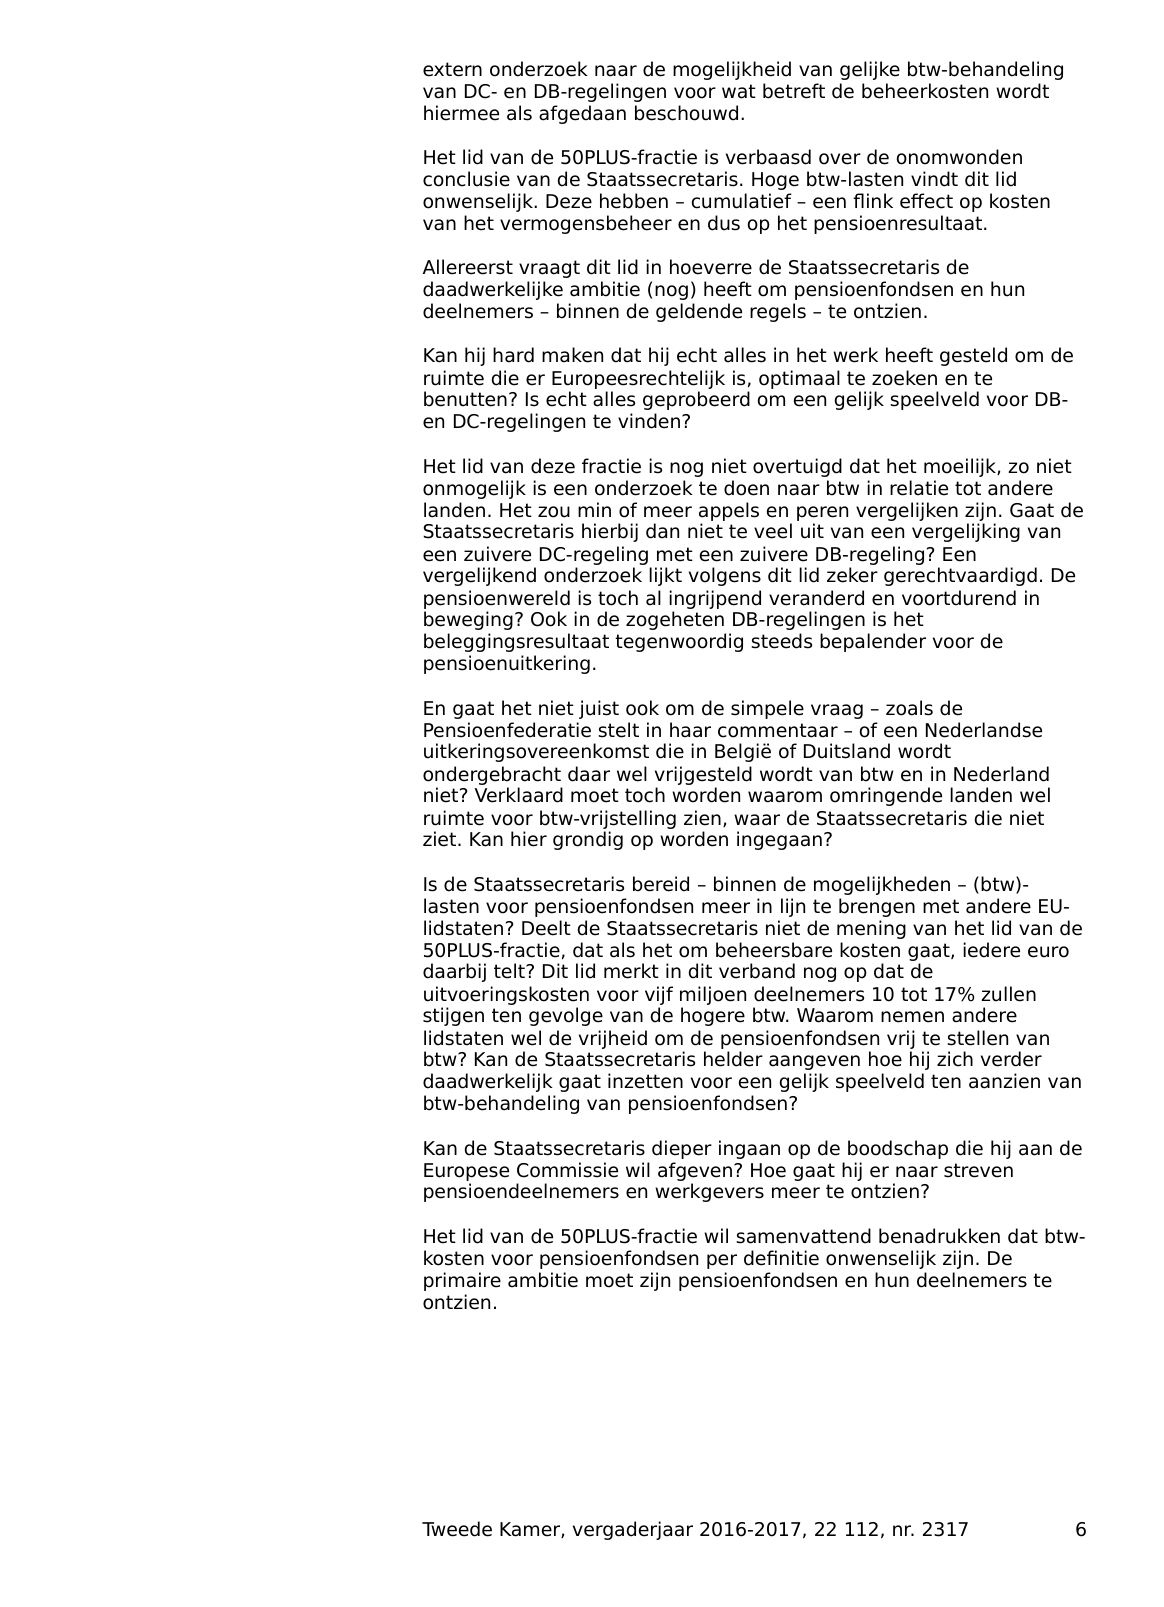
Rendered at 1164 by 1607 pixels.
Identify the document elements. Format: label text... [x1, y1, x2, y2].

text Kan hij hard maken dat hij echt alles in het werk heeft gesteld om de ruimte die er Europeesrechtelijk is, optimaal te zoeken en te benutten? Is echt alles geprobeerd om een gelijk speelveld voor DB- en DC-regelingen te vinden? [422, 345, 1087, 433]
text En gaat het niet juist ook om de simpele vraag – zoals de Pensioenfederatie stelt in haar commentaar – of een Nederlandse uitkeringsovereenkomst die in België of Duitsland wordt ondergebracht daar wel vrijgesteld wordt van btw en in Nederland niet? Verklaard moet toch worden waarom omringende landen wel ruimte voor btw-vrijstelling zien, waar de Staatssecretaris die niet ziet. Kan hier grondig op worden ingegaan? [422, 697, 1087, 851]
text Het lid van de 50PLUS-fractie is verbaasd over de onomwonden conclusie van de Staatssecretaris. Hoge btw-lasten vindt dit lid onwenselijk. Deze hebben – cumulatief – een flink effect op kosten van het vermogensbeheer en dus op het pensioenresultaat. [422, 147, 1087, 235]
text Is de Staatssecretaris bereid – binnen de mogelijkheden – (btw)-lasten voor pensioenfondsen meer in lijn te brengen met andere EU-lidstaten? Deelt de Staatssecretaris niet de mening van het lid van de 50PLUS-fractie, dat als het om beheersbare kosten gaat, iedere euro daarbij telt? Dit lid merkt in dit verband nog op dat de uitvoeringskosten voor vijf miljoen deelnemers 10 tot 17% zullen stijgen ten gevolge van de hogere btw. Waarom nemen andere lidstaten wel de vrijheid om de pensioenfondsen vrij te stellen van btw? Kan de Staatssecretaris helder aangeven hoe hij zich verder daadwerkelijk gaat inzetten voor een gelijk speelveld ten aanzien van btw-behandeling van pensioenfondsen? [422, 873, 1087, 1115]
text Allereerst vraagt dit lid in hoeverre de Staatssecretaris de daadwerkelijke ambitie (nog) heeft om pensioenfondsen en hun deelnemers – binnen de geldende regels – te ontzien. [422, 257, 1087, 323]
text extern onderzoek naar de mogelijkheid van gelijke btw-behandeling van DC- en DB-regelingen voor wat betreft de beheerkosten wordt hiermee als afgedaan beschouwd. [422, 59, 1087, 125]
text Het lid van de 50PLUS-fractie wil samenvattend benadrukken dat btw-kosten voor pensioenfondsen per definitie onwenselijk zijn. De primaire ambitie moet zijn pensioenfondsen en hun deelnemers te ontzien. [422, 1226, 1087, 1313]
text Kan de Staatssecretaris dieper ingaan op de boodschap die hij aan de Europese Commissie wil afgeven? Hoe gaat hij er naar streven pensioendeelnemers en werkgevers meer te ontzien? [422, 1137, 1087, 1203]
text Het lid van deze fractie is nog niet overtuigd dat het moeilijk, zo niet onmogelijk is een onderzoek te doen naar btw in relatie tot andere landen. Het zou min of meer appels en peren vergelijken zijn. Gaat de Staatssecretaris hierbij dan niet te veel uit van een vergelijking van een zuivere DC-regeling met een zuivere DB-regeling? Een vergelijkend onderzoek lijkt volgens dit lid zeker gerechtvaardigd. De pensioenwereld is toch al ingrijpend veranderd en voortdurend in beweging? Ook in de zogeheten DB-regelingen is het beleggingsresultaat tegenwoordig steeds bepalender voor de pensioenuitkering. [422, 456, 1087, 675]
